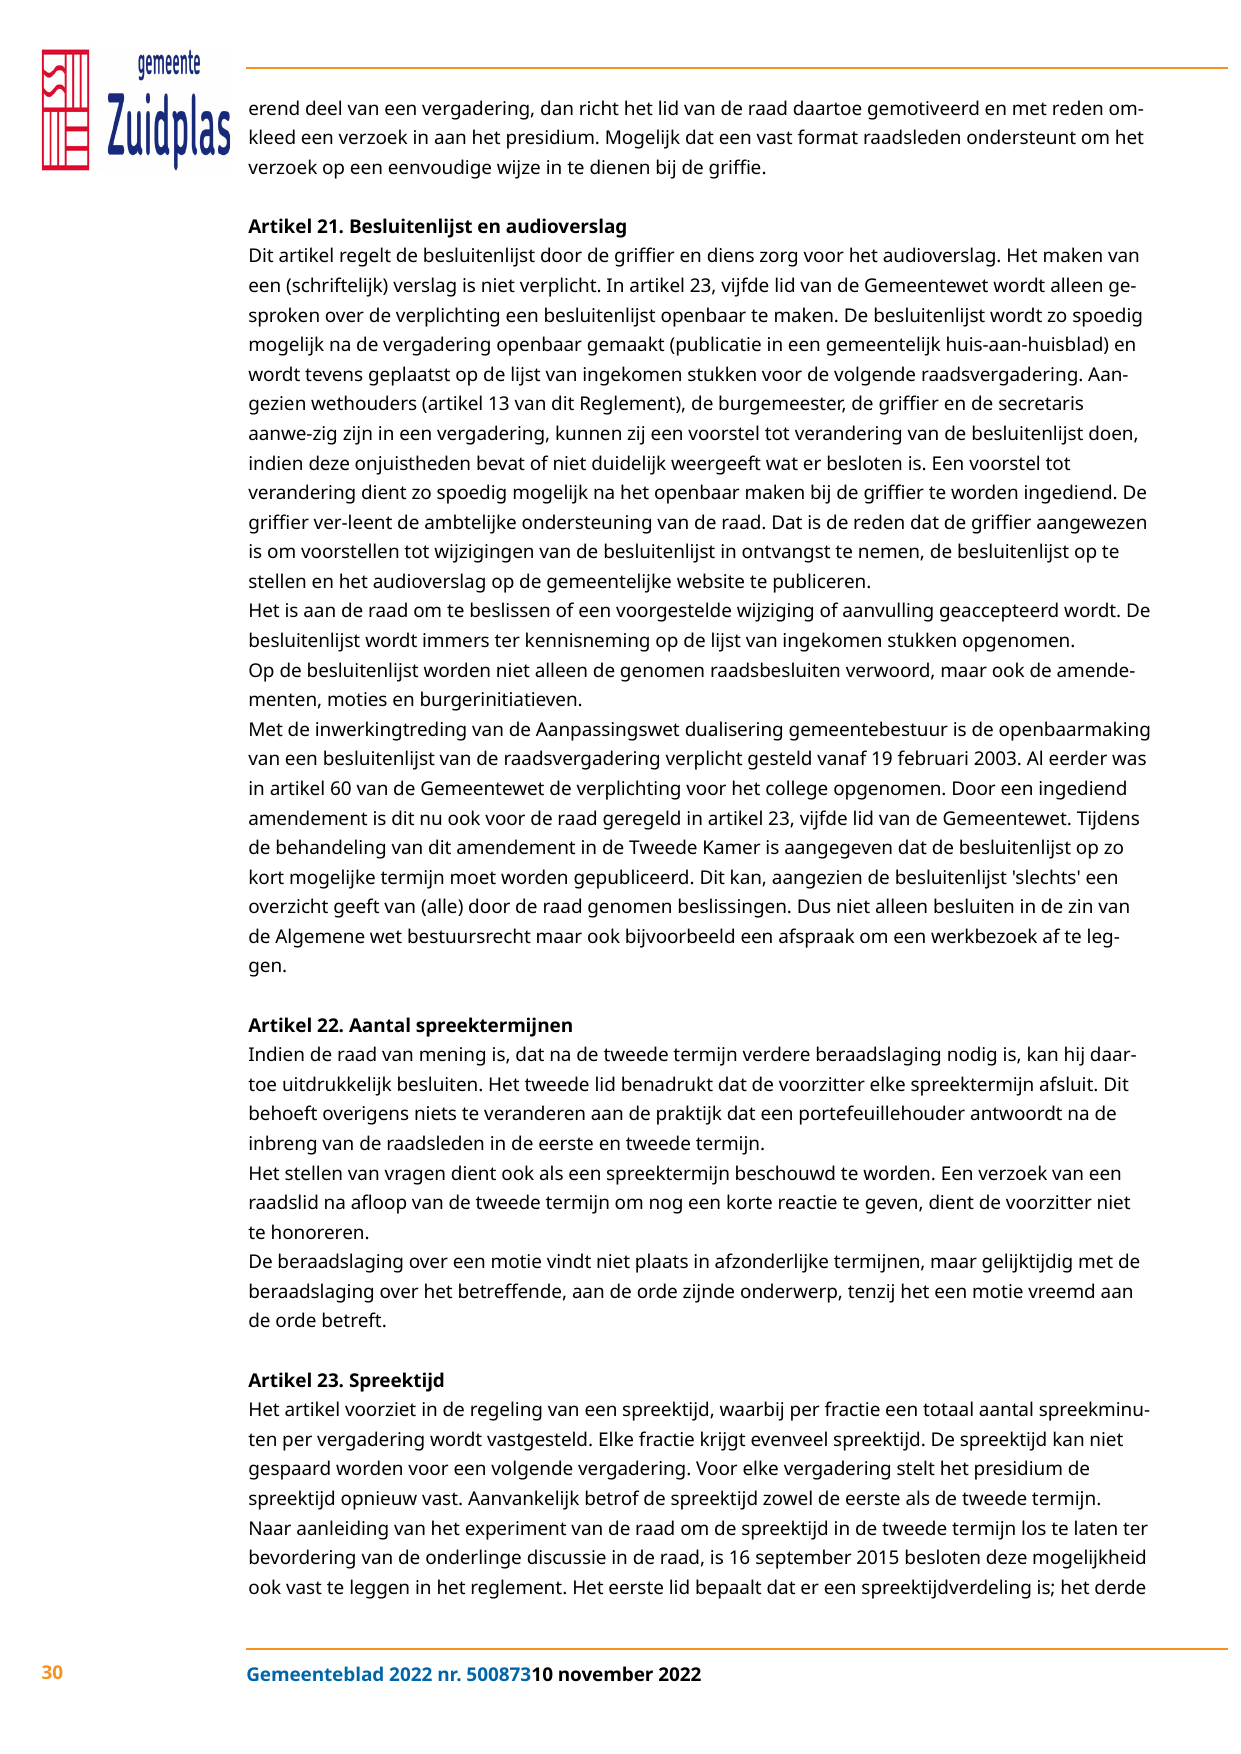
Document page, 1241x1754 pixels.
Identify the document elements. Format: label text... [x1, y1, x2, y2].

text Dit artikel regelt de besluitenlijst door de griffier en diens zorg voor het audioverslag. Het maken van een (schriftelijk) verslag is niet verplicht. In artikel 23, vijfde lid van de Gemeentewet wordt alleen ge-sproken over de verplichting een besluitenlijst openbaar te maken. De besluitenlijst wordt zo spoedig mogelijk na de vergadering openbaar gemaakt (publicatie in een gemeentelijk huis-aan-huisblad) en wordt tevens geplaatst op de lijst van ingekomen stukken voor de volgende raadsvergadering. Aan-gezien wethouders (artikel 13 van dit Reglement), de burgemeester, de griffier en de secretaris aanwe-zig zijn in een vergadering, kunnen zij een voorstel tot verandering van de besluitenlijst doen, indien deze onjuistheden bevat of niet duidelijk weergeeft wat er besloten is. Een voorstel tot verandering dient zo spoedig mogelijk na het openbaar maken bij de griffier te worden ingediend. De griffier ver-leent de ambtelijke ondersteuning van de raad. Dat is de reden dat de griffier aangewezen is om voorstellen tot wijzigingen van de besluitenlijst in ontvangst te nemen, de besluitenlijst op te stellen en het audioverslag op de gemeentelijke website te publiceren. [248, 243, 1152, 594]
text De beraadslaging over een motie vindt niet plaats in afzonderlijke termijnen, maar gelijktijdig met de beraadslaging over het betreffende, aan de orde zijnde onderwerp, tenzij het een motie vreemd aan de orde betreft. [248, 1248, 1152, 1333]
text Artikel 22. Aantal spreektermijnen [248, 1012, 1152, 1038]
text Het artikel voorziet in de regeling van een spreektijd, waarbij per fractie een totaal aantal spreekminu-ten per vergadering wordt vastgesteld. Elke fractie krijgt evenveel spreektijd. De spreektijd kan niet gespaard worden voor een volgende vergadering. Voor elke vergadering stelt het presidium de spreektijd opnieuw vast. Aanvankelijk betrof de spreektijd zowel de eerste als de tweede termijn. [248, 1396, 1152, 1511]
text Het stellen van vragen dient ook als een spreektermijn beschouwd te worden. Een verzoek van een raadslid na afloop van de tweede termijn om nog een korte reactie te geven, dient de voorzitter niet te honoreren. [248, 1160, 1152, 1245]
picture [41, 47, 231, 172]
text Op de besluitenlijst worden niet alleen de genomen raadsbesluiten verwoord, maar ook de amende-menten, moties en burgerinitiatieven. [248, 657, 1152, 712]
text Indien de raad van mening is, dat na de tweede termijn verdere beraadslaging nodig is, kan hij daar-toe uitdrukkelijk besluiten. Het tweede lid benadrukt dat de voorzitter elke spreektermijn afsluit. Dit behoeft overigens niets te veranderen aan de praktijk dat een portefeuillehouder antwoordt na de inbreng van de raadsleden in de eerste en tweede termijn. [248, 1041, 1152, 1156]
text Met de inwerkingtreding van de Aanpassingswet dualisering gemeentebestuur is de openbaarmaking van een besluitenlijst van de raadsvergadering verplicht gesteld vanaf 19 februari 2003. Al eerder was in artikel 60 van de Gemeentewet de verplichting voor het college opgenomen. Door een ingediend amendement is dit nu ook voor de raad geregeld in artikel 23, vijfde lid van de Gemeentewet. Tijdens de behandeling van dit amendement in de Tweede Kamer is aangegeven dat de besluitenlijst op zo kort mogelijke termijn moet worden gepubliceerd. Dit kan, aangezien de besluitenlijst 'slechts' een overzicht geeft van (alle) door de raad genomen beslissingen. Dus niet alleen besluiten in de zin van de Algemene wet bestuursrecht maar ook bijvoorbeeld een afspraak om een werkbezoek af te leg-gen. [248, 716, 1152, 978]
text Het is aan de raad om te beslissen of een voorgestelde wijziging of aanvulling geaccepteerd wordt. De besluitenlijst wordt immers ter kennisneming op de lijst van ingekomen stukken opgenomen. [248, 598, 1152, 653]
text Artikel 21. Besluitenlijst en audioverslag [248, 213, 1152, 239]
text erend deel van een vergadering, dan richt het lid van de raad daartoe gemotiveerd en met reden om-kleed een verzoek in aan het presidium. Mogelijk dat een vast format raadsleden ondersteunt om het verzoek op een eenvoudige wijze in te dienen bij de griffie. [248, 95, 1152, 180]
text Naar aanleiding van het experiment van de raad om de spreektijd in de tweede termijn los te laten ter bevordering van de onderlinge discussie in de raad, is 16 september 2015 besloten deze mogelijkheid ook vast te leggen in het reglement. Het eerste lid bepaalt dat er een spreektijdverdeling is; het derde [248, 1515, 1152, 1600]
text Artikel 23. Spreektijd [248, 1367, 1152, 1393]
